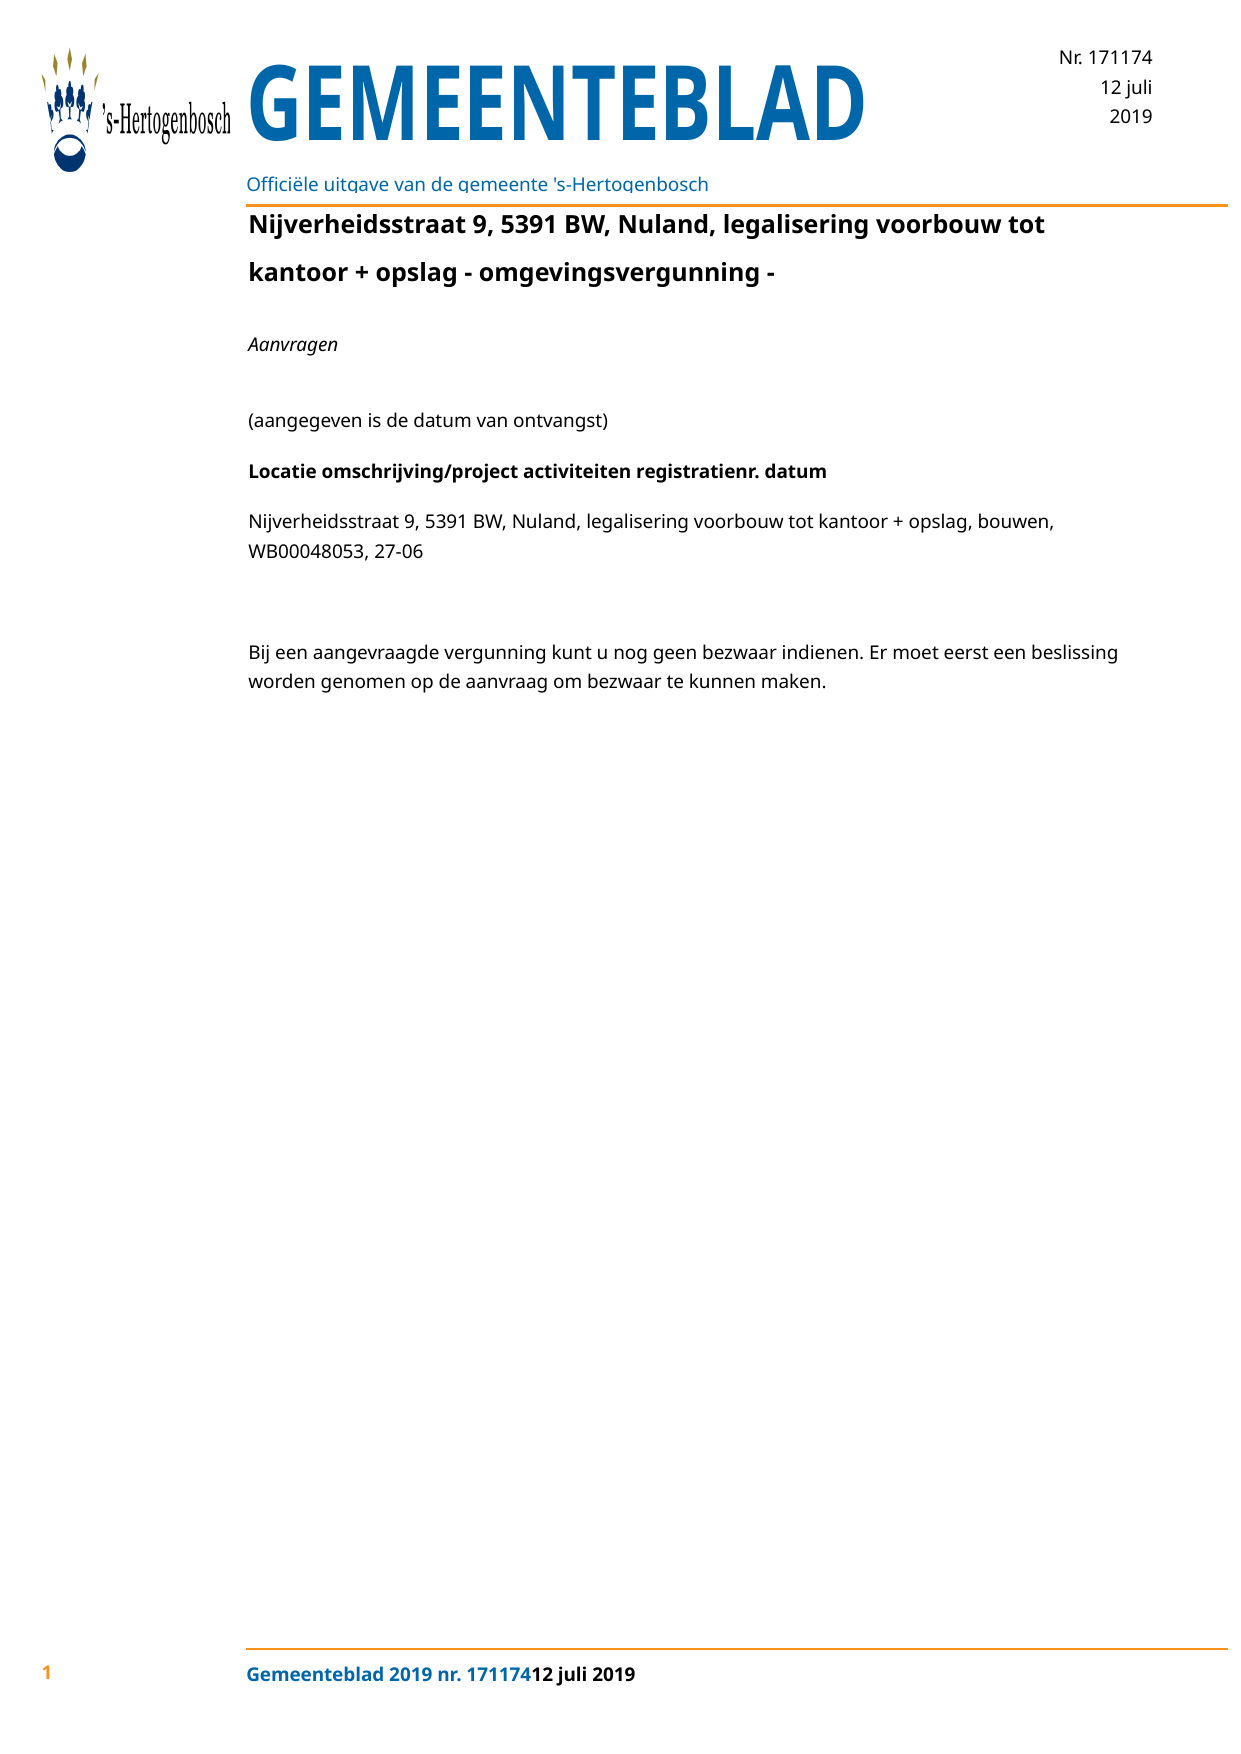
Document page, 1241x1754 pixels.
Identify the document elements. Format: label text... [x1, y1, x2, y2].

text Bij een aangevraagde vergunning kunt u nog geen bezwaar indienen. Er moet eerst een beslissing worden genomen op de aanvraag om bezwaar te kunnen maken. [248, 639, 1152, 694]
picture [41, 47, 231, 172]
text Nijverheidsstraat 9, 5391 BW, Nuland, legalisering voorbouw tot kantoor + opslag - omgevingsvergunning - [248, 207, 1152, 288]
text Aanvragen [248, 331, 1152, 357]
text (aangegeven is de datum van ontvangst) [248, 408, 1152, 433]
text Nijverheidsstraat 9, 5391 BW, Nuland, legalisering voorbouw tot kantoor + opslag, bouwen, WB00048053, 27-06 [248, 508, 1152, 564]
text Locatie omschrijving/project activiteiten registratienr. datum [248, 458, 1152, 484]
